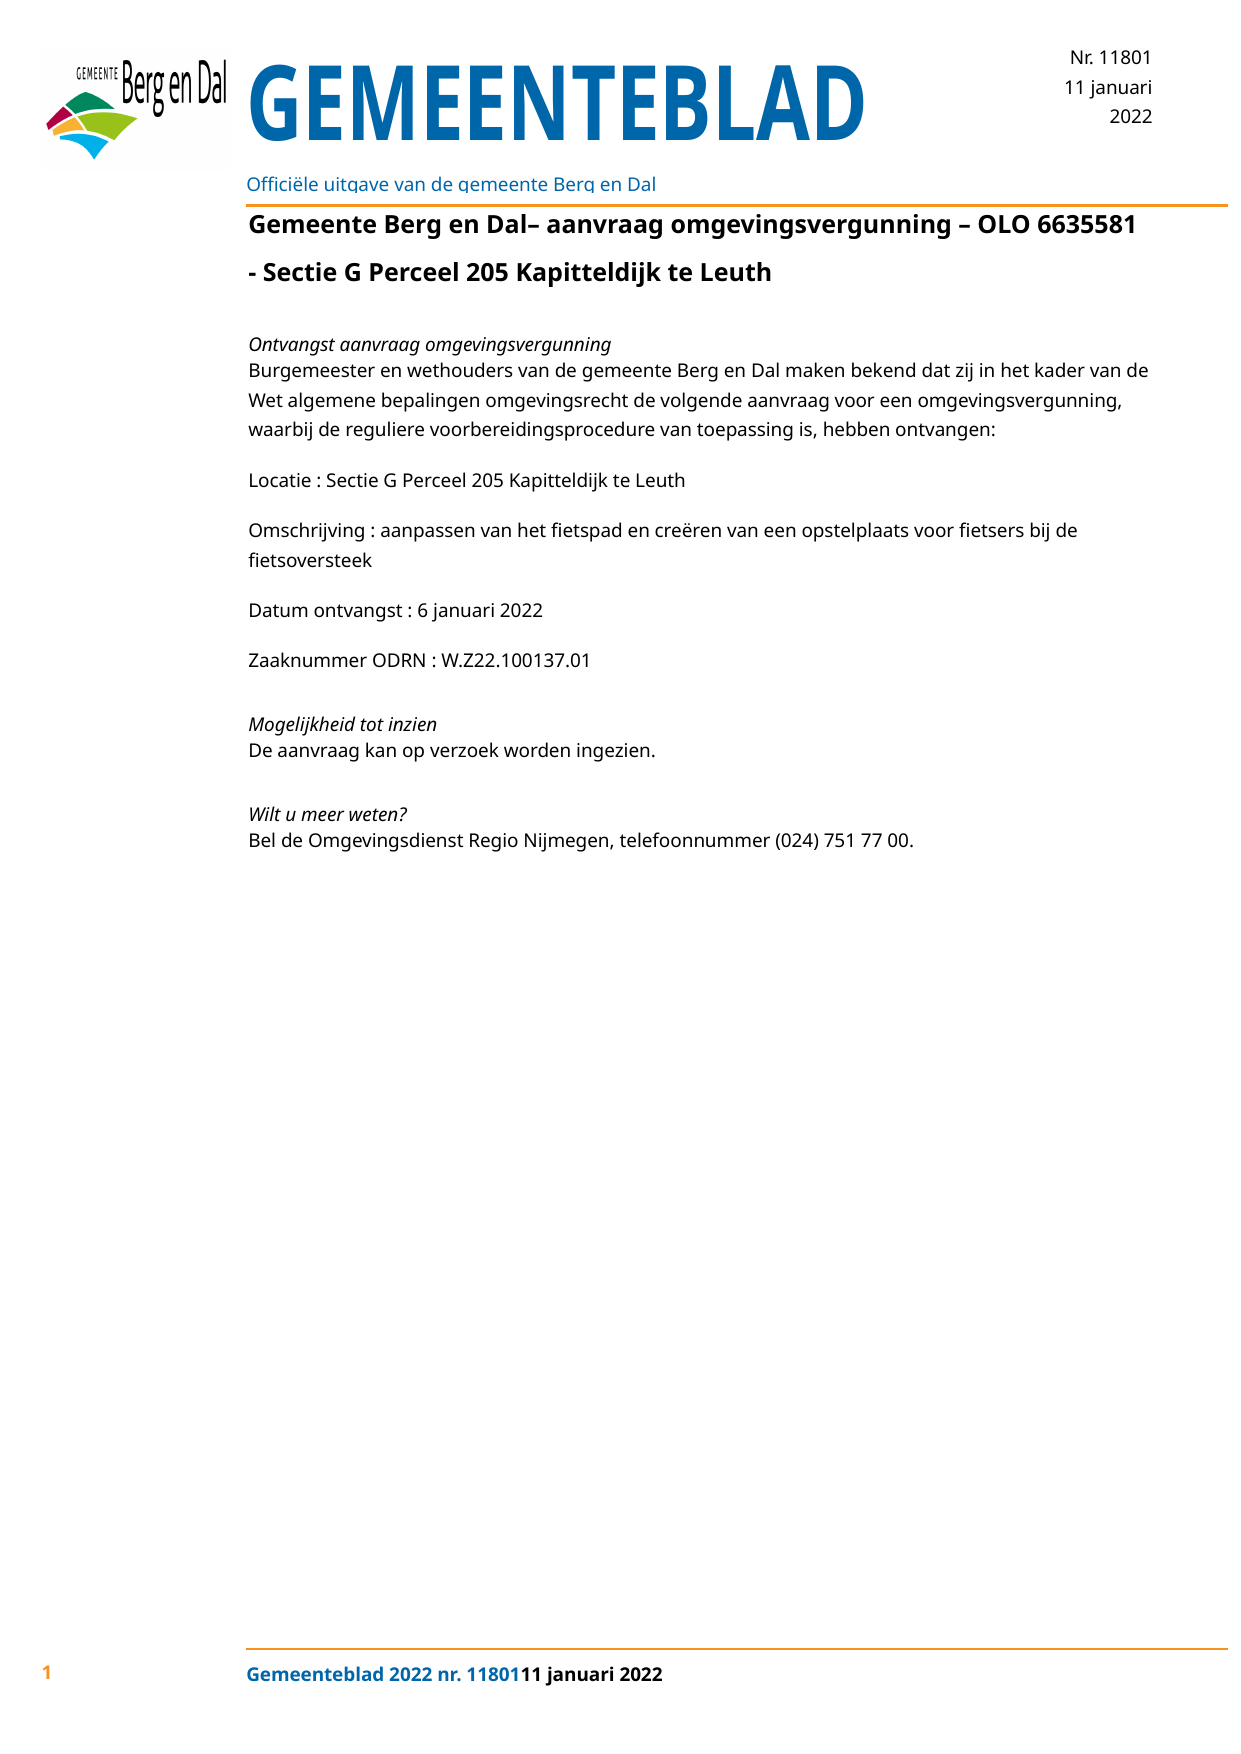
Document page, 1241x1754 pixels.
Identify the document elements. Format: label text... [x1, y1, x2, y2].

text Wilt u meer weten? [248, 801, 1152, 827]
text Burgemeester en wethouders van de gemeente Berg en Dal maken bekend dat zij in het kader van de Wet algemene bepalingen omgevingsrecht de volgende aanvraag voor een omgevingsvergunning, waarbij de reguliere voorbereidingsprocedure van toepassing is, hebben ontvangen: [248, 357, 1152, 442]
text Omschrijving : aanpassen van het fietspad en creëren van een opstelplaats voor fietsers bij de fietsoversteek [248, 517, 1152, 572]
text De aanvraag kan op verzoek worden ingezien. [248, 737, 1152, 763]
text Zaaknummer ODRN : W.Z22.100137.01 [248, 648, 1152, 673]
text Mogelijkheid tot inzien [248, 712, 1152, 737]
text Gemeente Berg en Dal– aanvraag omgevingsvergunning – OLO 6635581 - Sectie G Perceel 205 Kapitteldijk te Leuth [248, 207, 1152, 288]
text Datum ontvangst : 6 januari 2022 [248, 597, 1152, 623]
text Ontvangst aanvraag omgevingsvergunning [248, 331, 1152, 357]
text Bel de Omgevingsdienst Regio Nijmegen, telefoonnummer (024) 751 77 00. [248, 827, 1152, 853]
text Locatie : Sectie G Perceel 205 Kapitteldijk te Leuth [248, 467, 1152, 492]
picture [41, 47, 231, 172]
